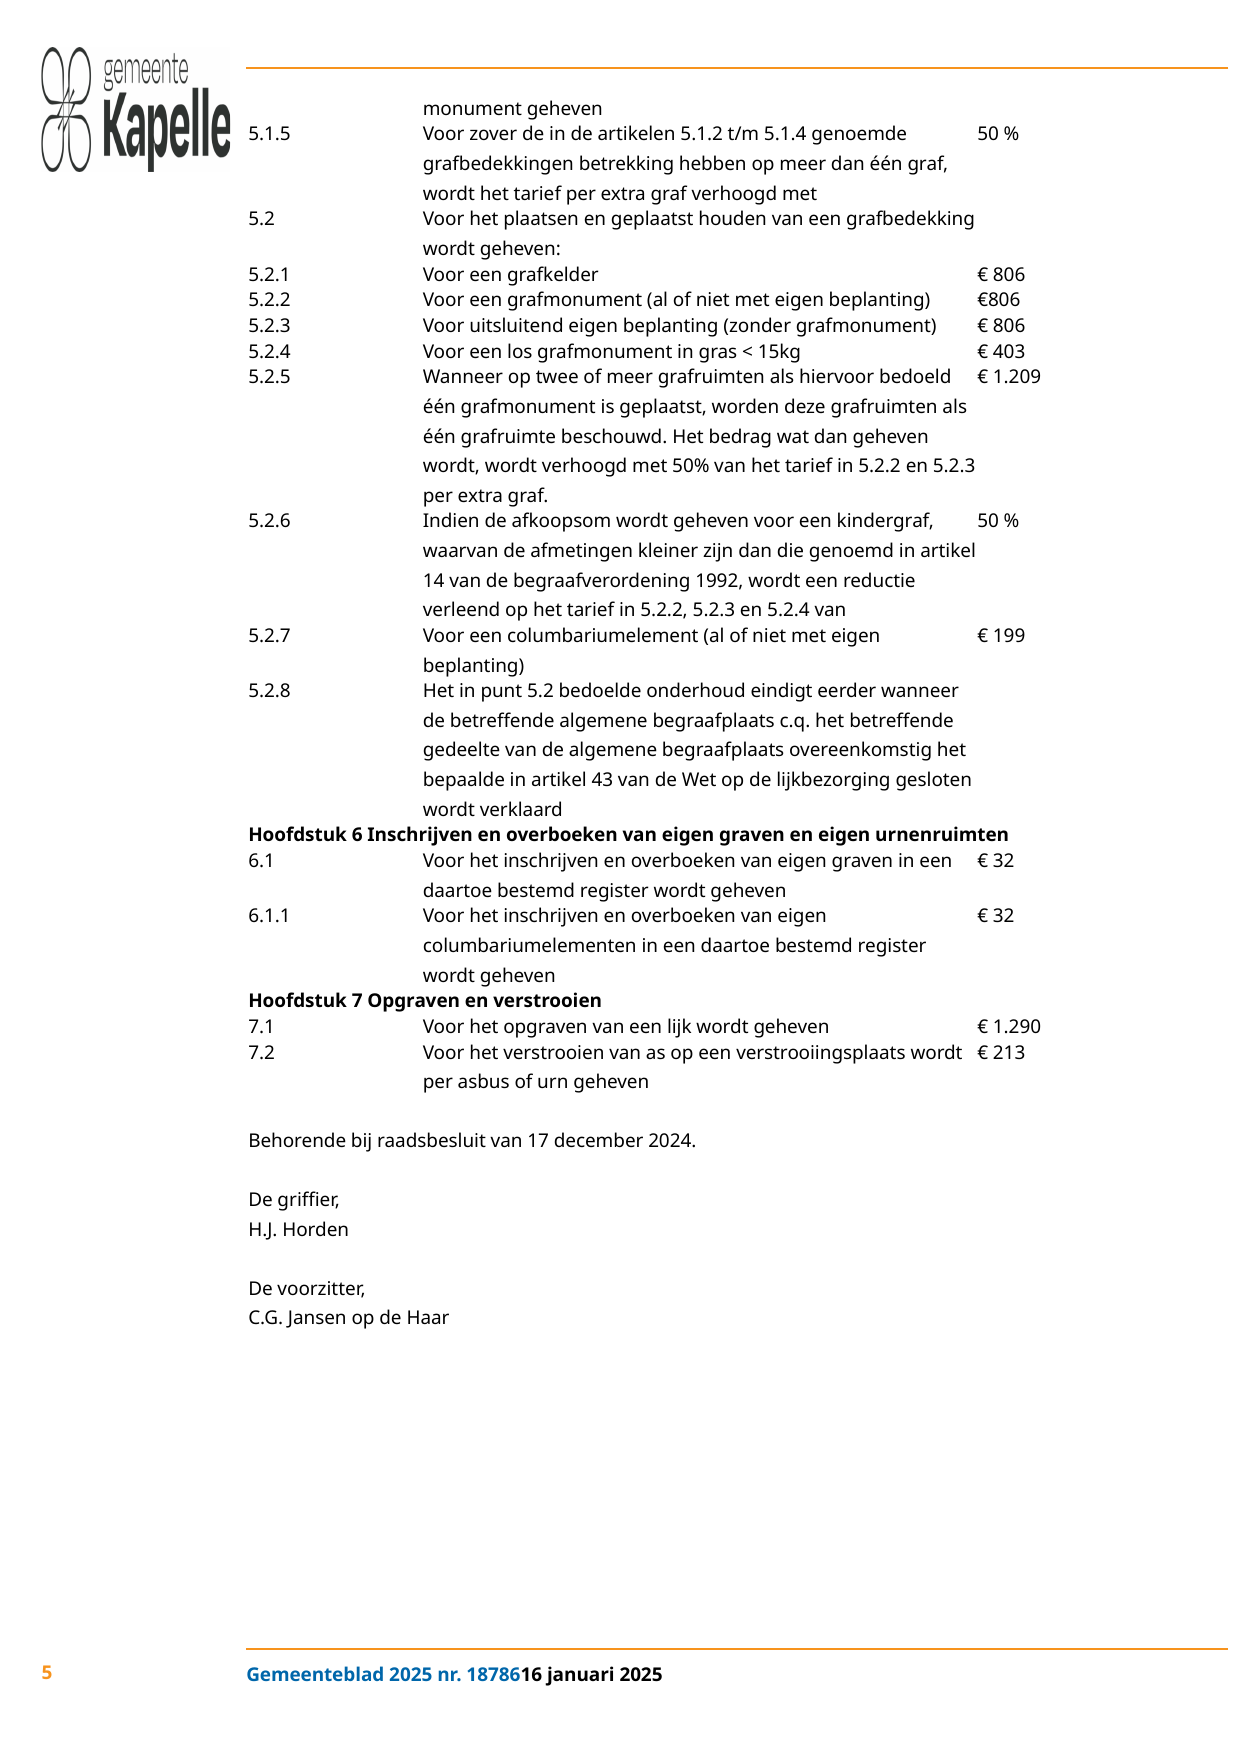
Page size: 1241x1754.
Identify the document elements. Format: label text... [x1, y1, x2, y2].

table_cell monument geheven [423, 95, 977, 121]
table_cell Indien de afkoopsom wordt geheven voor een kindergraf, waarvan de afmetingen kleiner zijn dan die genoemd in artikel 14 van de begraafverordening 1992, wordt een reductie verleend op het tarief in 5.2.2, 5.2.3 en 5.2.4 van [423, 508, 977, 622]
text H.J. Horden [248, 1216, 1152, 1242]
table_cell Hoofdstuk 6 Inschrijven en overboeken van eigen graven en eigen urnenruimten [248, 822, 1152, 847]
text De griffier, [248, 1186, 1152, 1212]
table_cell Het in punt 5.2 bedoelde onderhoud eindigt eerder wanneer de betreffende algemene begraafplaats c.q. het betreffende gedeelte van de algemene begraafplaats overeenkomstig het bepaalde in artikel 43 van de Wet op de lijkbezorging gesloten wordt verklaard [423, 678, 977, 822]
table_cell € 213 [977, 1039, 1152, 1094]
table_cell [977, 678, 1152, 822]
table_cell [248, 95, 423, 121]
table_cell € 1.290 [977, 1013, 1152, 1039]
picture [41, 47, 231, 172]
table_cell [977, 95, 1152, 121]
table_cell Voor het opgraven van een lijk wordt geheven [423, 1013, 977, 1039]
table_cell Voor een los grafmonument in gras < 15kg [423, 338, 977, 364]
text Behorende bij raadsbesluit van 17 december 2024. [248, 1127, 1152, 1153]
table_cell € 1.209 [977, 364, 1152, 508]
table_cell 7.2 [248, 1039, 423, 1094]
table_cell 5.2.4 [248, 338, 423, 364]
table_cell 6.1.1 [248, 903, 423, 987]
table_cell 50 % [977, 121, 1152, 205]
table_cell Voor een grafkelder [423, 261, 977, 286]
table_cell € 806 [977, 261, 1152, 286]
table_cell 5.2.1 [248, 261, 423, 286]
table_cell Voor het plaatsen en geplaatst houden van een grafbedekking wordt geheven: [423, 205, 977, 261]
table_cell Voor een columbariumelement (al of niet met eigen beplanting) [423, 622, 977, 677]
table_cell 5.2 [248, 205, 423, 261]
text De voorzitter, [248, 1275, 1152, 1301]
table_cell 5.2.8 [248, 678, 423, 822]
table_cell 7.1 [248, 1013, 423, 1039]
table_cell 50 % [977, 508, 1152, 622]
table_cell Voor uitsluitend eigen beplanting (zonder grafmonument) [423, 312, 977, 338]
table_cell Hoofdstuk 7 Opgraven en verstrooien [248, 988, 1152, 1013]
table_cell € 403 [977, 338, 1152, 364]
table_cell € 806 [977, 312, 1152, 338]
table_cell €806 [977, 286, 1152, 312]
table_cell 5.2.6 [248, 508, 423, 622]
table_cell Voor zover de in de artikelen 5.1.2 t/m 5.1.4 genoemde grafbedekkingen betrekking hebben op meer dan één graf, wordt het tarief per extra graf verhoogd met [423, 121, 977, 205]
table_cell 5.2.3 [248, 312, 423, 338]
table_cell Voor het verstrooien van as op een verstrooiingsplaats wordt per asbus of urn geheven [423, 1039, 977, 1094]
table_cell € 32 [977, 903, 1152, 987]
table_cell Voor het inschrijven en overboeken van eigen graven in een daartoe bestemd register wordt geheven [423, 847, 977, 903]
table_cell 6.1 [248, 847, 423, 903]
text C.G. Jansen op de Haar [248, 1304, 1152, 1330]
table_cell Wanneer op twee of meer grafruimten als hiervoor bedoeld één grafmonument is geplaatst, worden deze grafruimten als één grafruimte beschouwd. Het bedrag wat dan geheven wordt, wordt verhoogd met 50% van het tarief in 5.2.2 en 5.2.3 per extra graf. [423, 364, 977, 508]
table_cell [977, 205, 1152, 261]
table_cell 5.1.5 [248, 121, 423, 205]
table_cell € 32 [977, 847, 1152, 903]
table_cell Voor een grafmonument (al of niet met eigen beplanting) [423, 286, 977, 312]
table_cell € 199 [977, 622, 1152, 677]
table_cell 5.2.7 [248, 622, 423, 677]
table_cell 5.2.5 [248, 364, 423, 508]
table_cell 5.2.2 [248, 286, 423, 312]
table_cell Voor het inschrijven en overboeken van eigen columbariumelementen in een daartoe bestemd register wordt geheven [423, 903, 977, 987]
